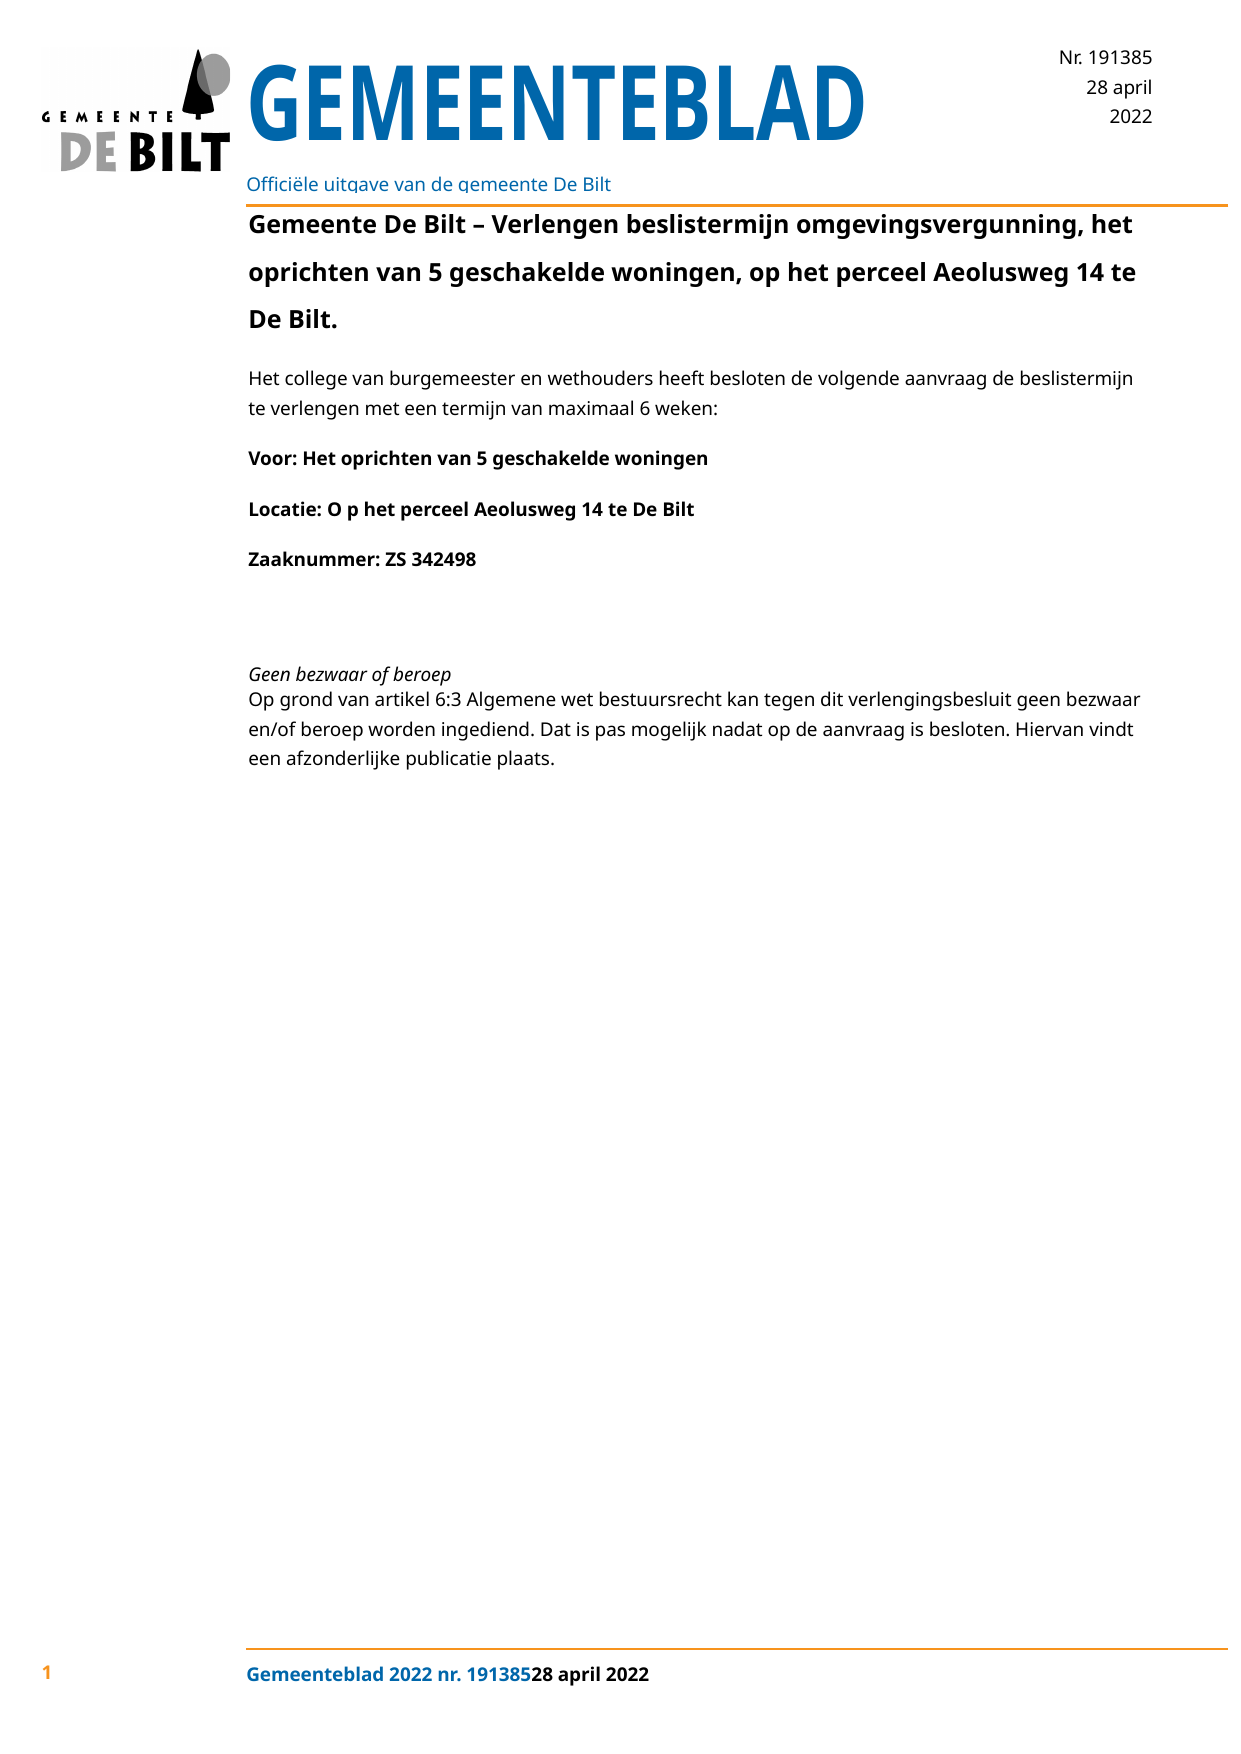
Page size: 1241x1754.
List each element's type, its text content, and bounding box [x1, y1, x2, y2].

text Het college van burgemeester en wethouders heeft besloten de volgende aanvraag de beslistermijn te verlengen met een termijn van maximaal 6 weken: [248, 366, 1152, 421]
picture [41, 47, 231, 172]
text Op grond van artikel 6:3 Algemene wet bestuursrecht kan tegen dit verlengingsbesluit geen bezwaar en/of beroep worden ingediend. Dat is pas mogelijk nadat op de aanvraag is besloten. Hiervan vindt een afzonderlijke publicatie plaats. [248, 686, 1152, 771]
text Zaaknummer: ZS 342498 [248, 546, 1152, 572]
text Locatie: O p het perceel Aeolusweg 14 te De Bilt [248, 496, 1152, 522]
text Gemeente De Bilt – Verlengen beslistermijn omgevingsvergunning, het oprichten van 5 geschakelde woningen, op het perceel Aeolusweg 14 te De Bilt. [248, 207, 1152, 336]
text Geen bezwaar of beroep [248, 661, 1152, 686]
text Voor: Het oprichten van 5 geschakelde woningen [248, 446, 1152, 471]
